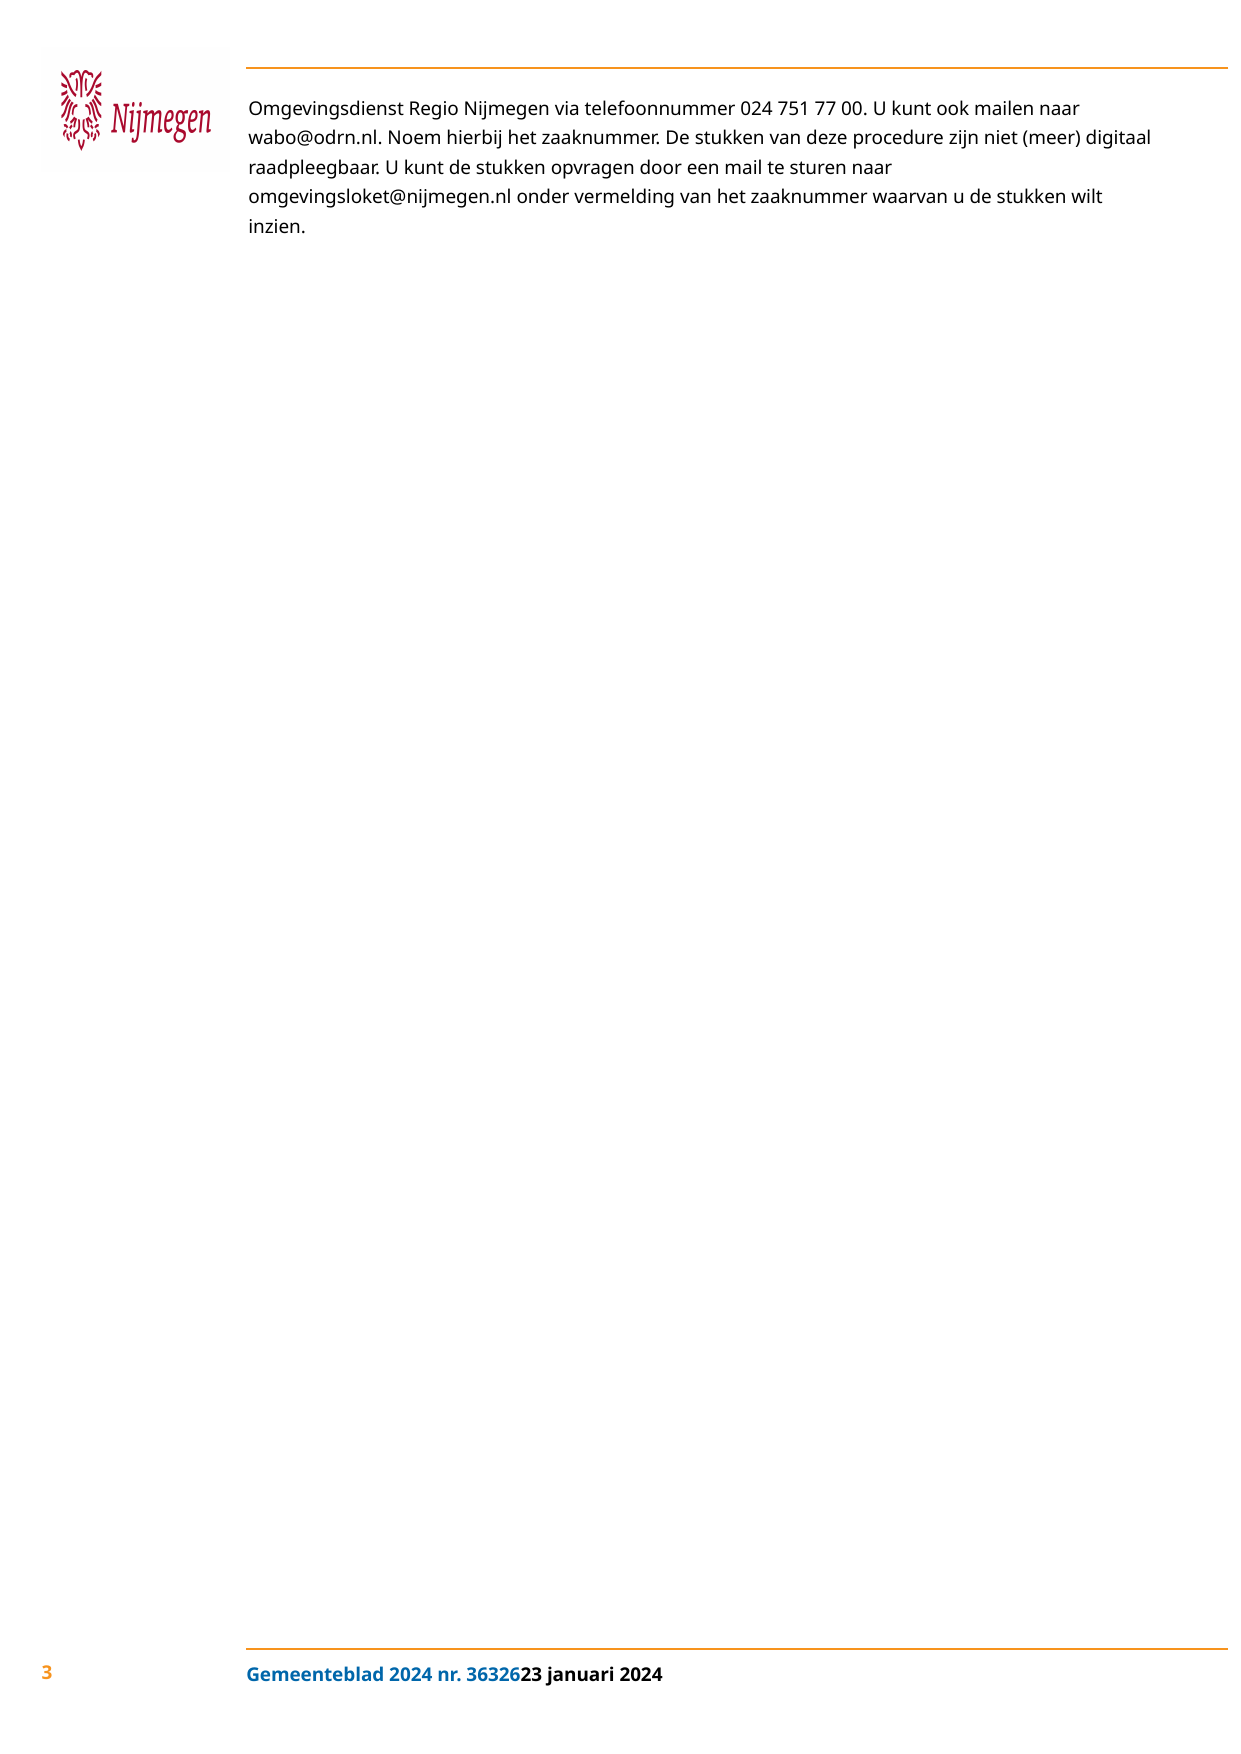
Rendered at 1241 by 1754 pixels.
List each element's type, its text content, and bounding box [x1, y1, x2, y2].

picture [41, 47, 231, 172]
text Omgevingsdienst Regio Nijmegen via telefoonnummer 024 751 77 00. U kunt ook mailen naar wabo@odrn.nl. Noem hierbij het zaaknummer. De stukken van deze procedure zijn niet (meer) digitaal raadpleegbaar. U kunt de stukken opvragen door een mail te sturen naar omgevingsloket@nijmegen.nl onder vermelding van het zaaknummer waarvan u de stukken wilt inzien. [248, 95, 1152, 239]
